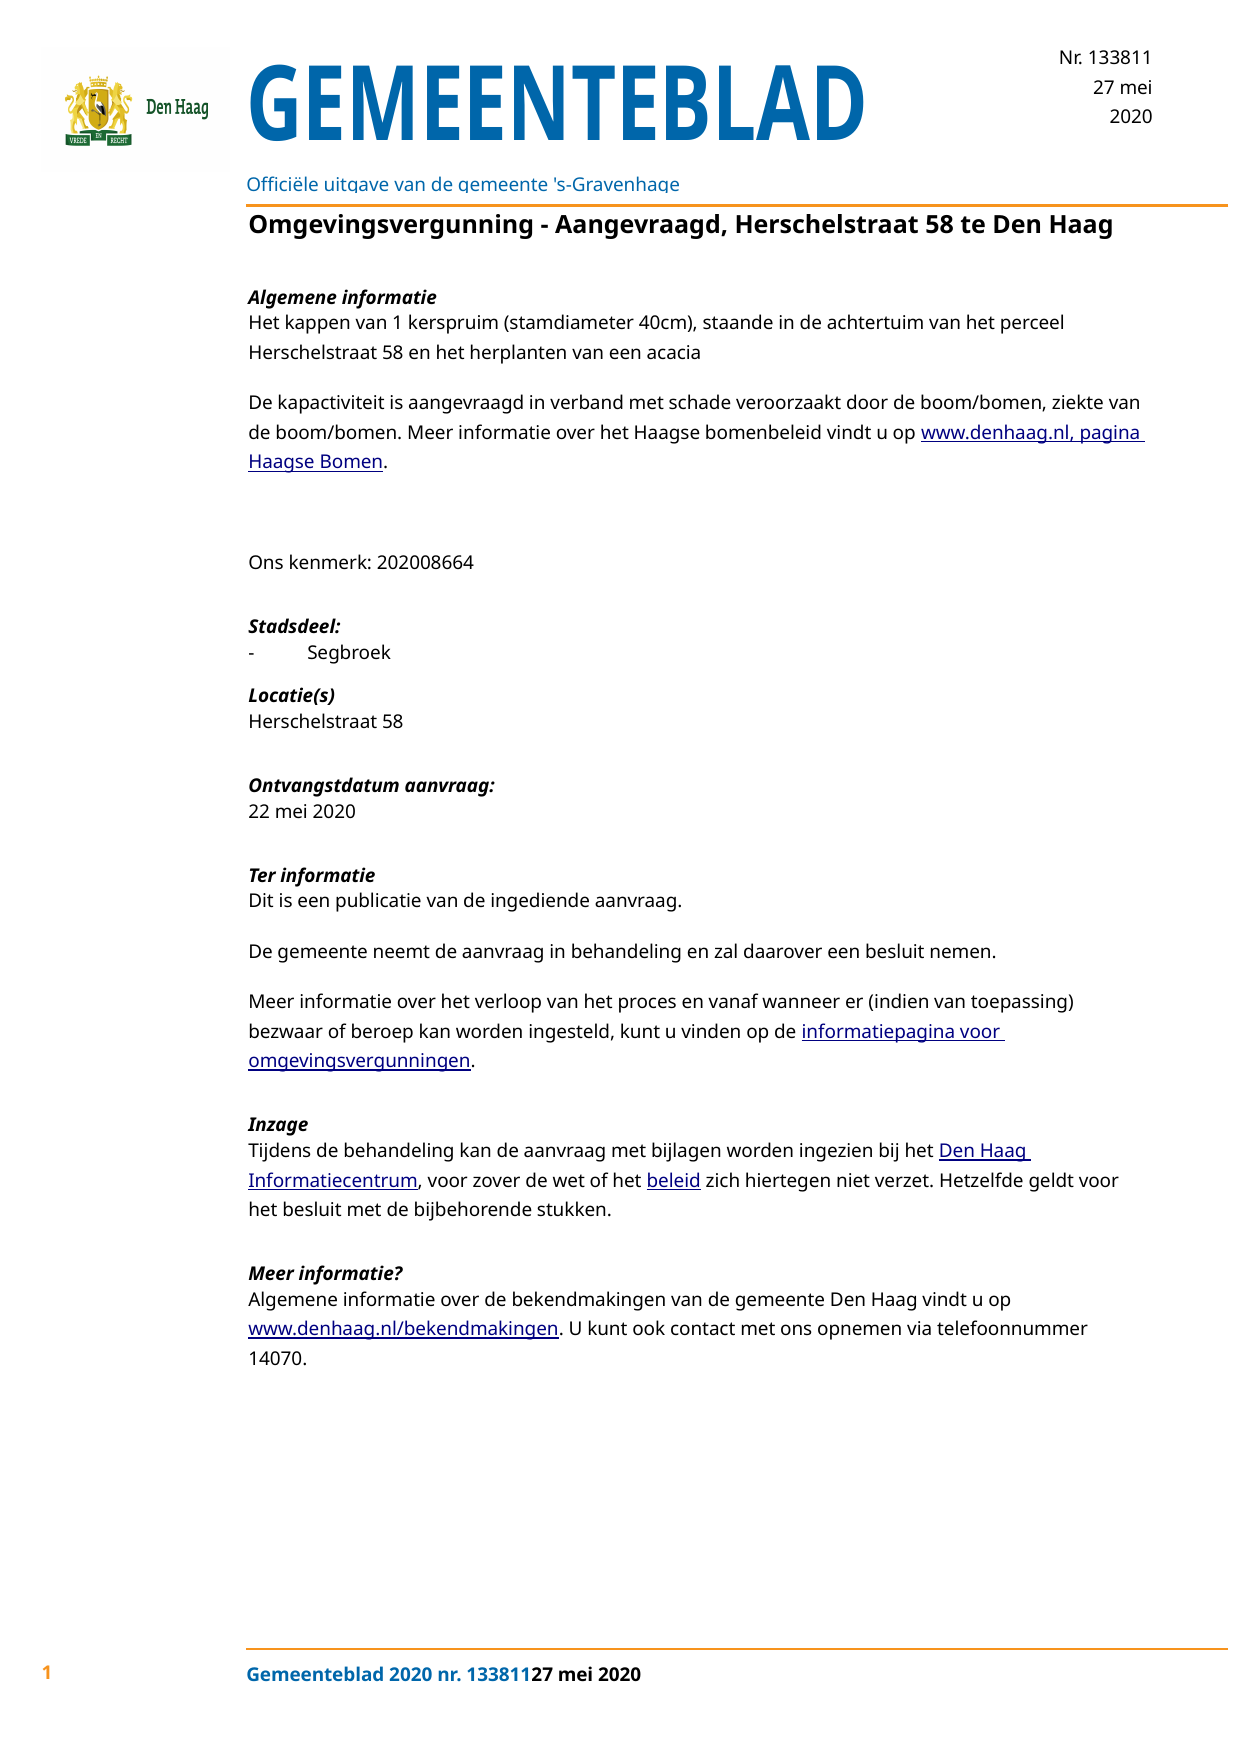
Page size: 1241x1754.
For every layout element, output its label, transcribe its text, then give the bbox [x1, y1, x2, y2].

text Algemene informatie over de bekendmakingen van de gemeente Den Haag vindt u op www.denhaag.nl/bekendmakingen. U kunt ook contact met ons opnemen via telefoonnummer 14070. [248, 1286, 1152, 1371]
text Inzage [248, 1111, 1152, 1137]
text Dit is een publicatie van de ingediende aanvraag. [248, 887, 1152, 913]
text Algemene informatie [248, 284, 1152, 309]
text Ontvangstdatum aanvraag: [248, 772, 1152, 798]
text Ter informatie [248, 862, 1152, 887]
text Tijdens de behandeling kan de aanvraag met bijlagen worden ingezien bij het Den Haag Informatiecentrum, voor zover de wet of het beleid zich hiertegen niet verzet. Hetzelfde geldt voor het besluit met de bijbehorende stukken. [248, 1137, 1152, 1222]
text Meer informatie over het verloop van het proces en vanaf wanneer er (indien van toepassing) bezwaar of beroep kan worden ingesteld, kunt u vinden op de informatiepagina voor omgevingsvergunningen. [248, 988, 1152, 1073]
picture [41, 47, 231, 172]
text Omgevingsvergunning - Aangevraagd, Herschelstraat 58 te Den Haag [248, 207, 1152, 241]
text Ons kenmerk: 202008664 [248, 549, 1152, 575]
text 22 mei 2020 [248, 798, 1152, 823]
text Meer informatie? [248, 1260, 1152, 1286]
text De gemeente neemt de aanvraag in behandeling en zal daarover een besluit nemen. [248, 938, 1152, 964]
text De kapactiviteit is aangevraagd in verband met schade veroorzaakt door de boom/bomen, ziekte van de boom/bomen. Meer informatie over het Haagse bomenbeleid vindt u op www.denhaag.nl, pagina Haagse Bomen. [248, 389, 1152, 474]
text Herschelstraat 58 [248, 708, 1152, 734]
text Het kappen van 1 kerspruim (stamdiameter 40cm), staande in de achtertuim van het perceel Herschelstraat 58 en het herplanten van een acacia [248, 309, 1152, 365]
list Segbroek [248, 639, 1152, 665]
text Stadsdeel: [248, 613, 1152, 639]
text Locatie(s) [248, 682, 1152, 708]
